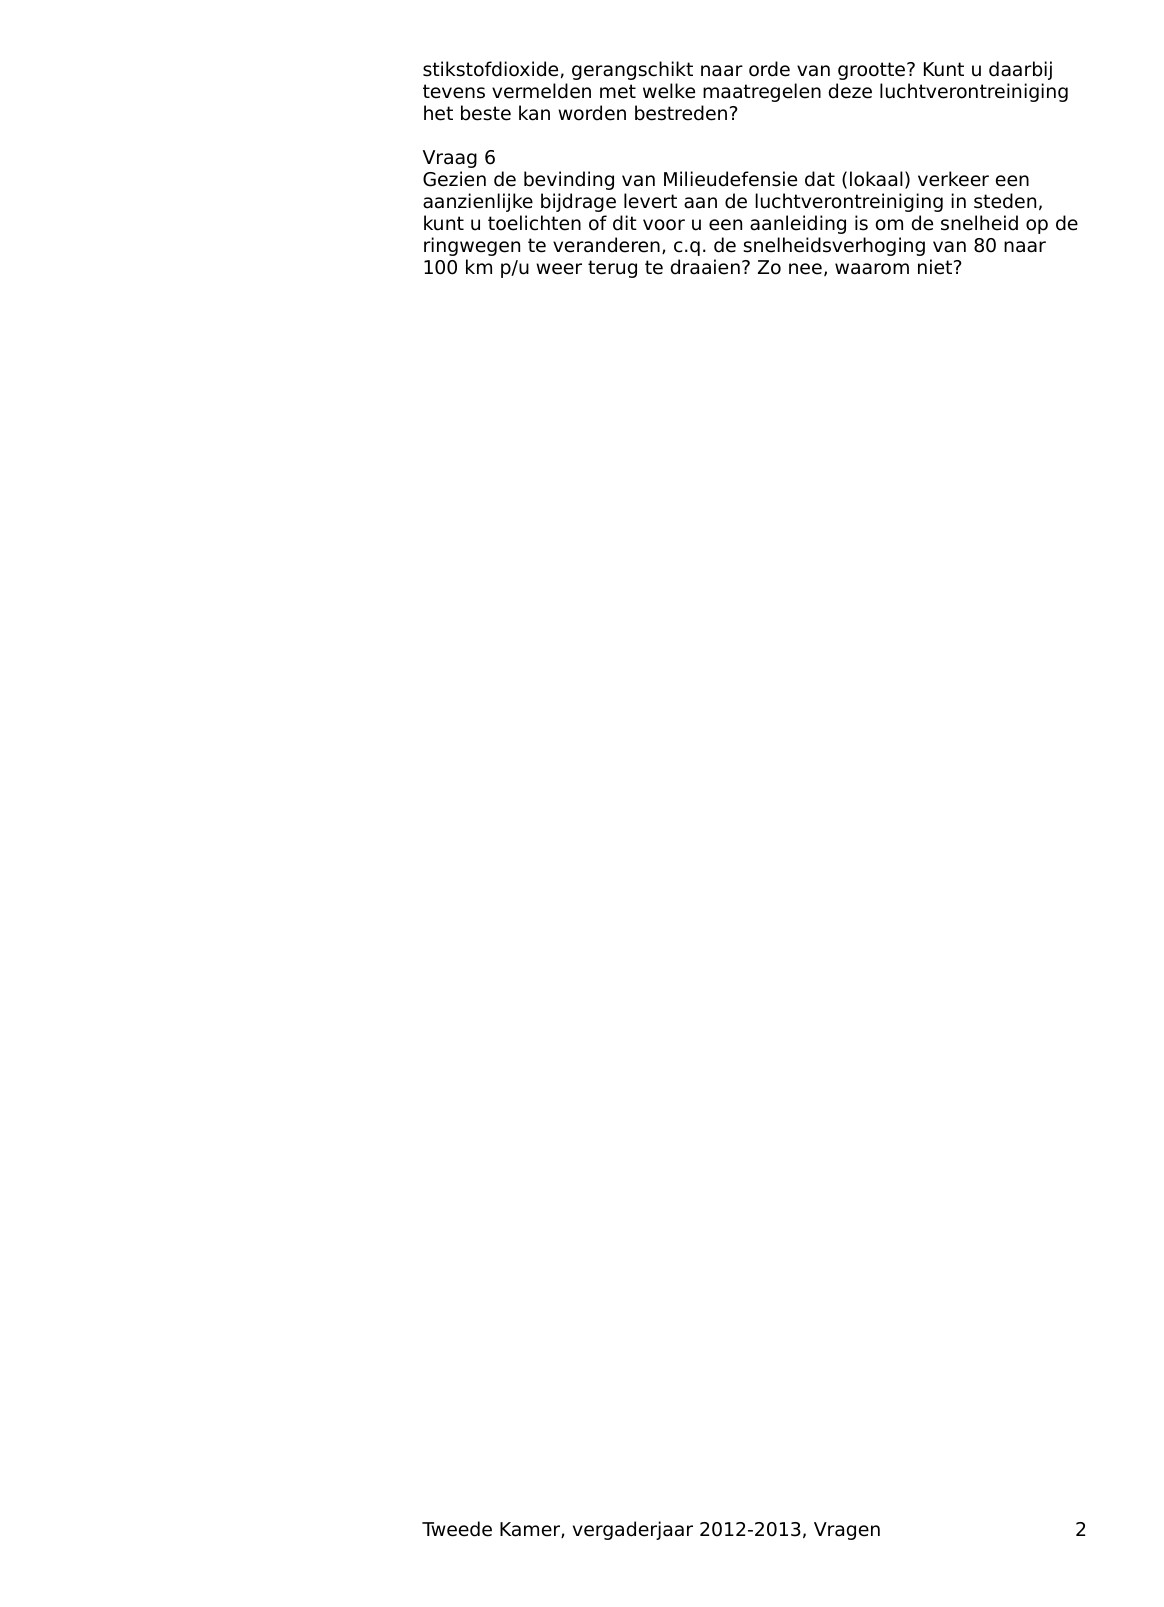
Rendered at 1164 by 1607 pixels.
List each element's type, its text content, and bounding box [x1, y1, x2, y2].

text stikstofdioxide, gerangschikt naar orde van grootte? Kunt u daarbij tevens vermelden met welke maatregelen deze luchtverontreiniging het beste kan worden bestreden? [422, 59, 1087, 125]
text Vraag 6 [422, 147, 1087, 169]
text Gezien de bevinding van Milieudefensie dat (lokaal) verkeer een aanzienlijke bijdrage levert aan de luchtverontreiniging in steden, kunt u toelichten of dit voor u een aanleiding is om de snelheid op de ringwegen te veranderen, c.q. de snelheidsverhoging van 80 naar 100 km p/u weer terug te draaien? Zo nee, waarom niet? [422, 169, 1087, 279]
